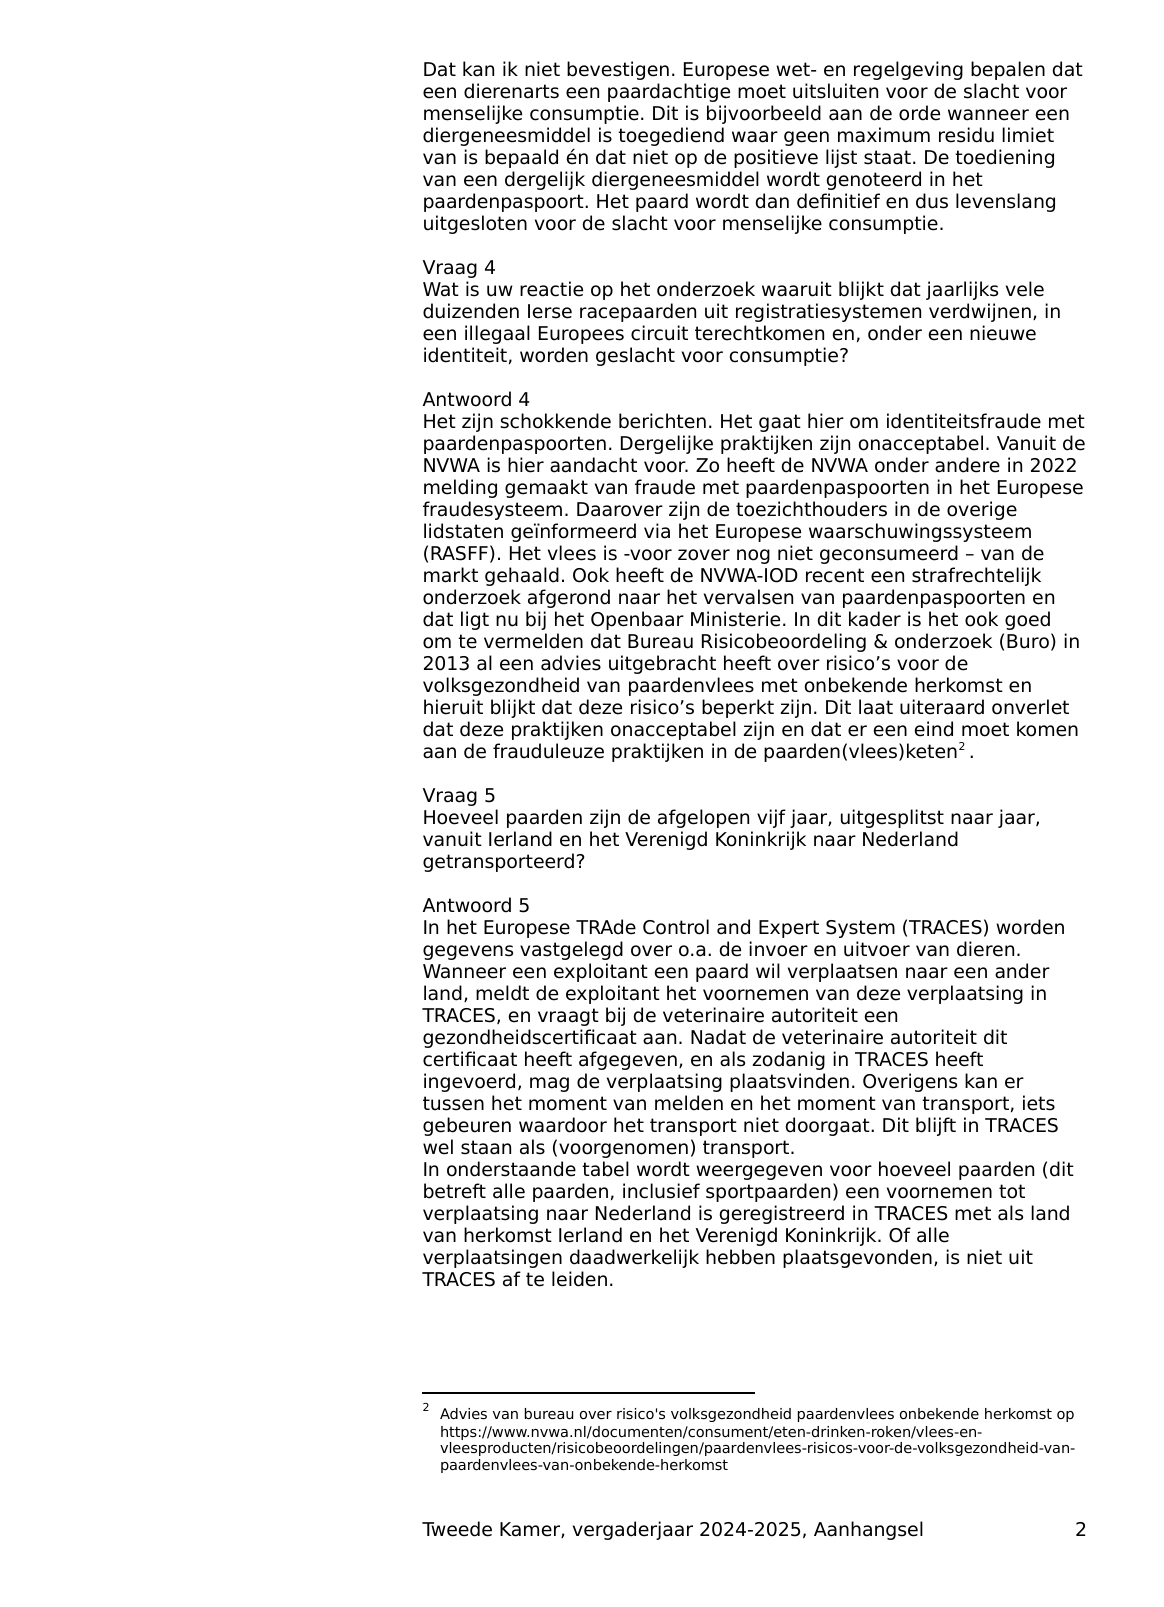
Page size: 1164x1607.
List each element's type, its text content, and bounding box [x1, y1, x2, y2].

text Dat kan ik niet bevestigen. Europese wet- en regelgeving bepalen dat een dierenarts een paardachtige moet uitsluiten voor de slacht voor menselijke consumptie. Dit is bijvoorbeeld aan de orde wanneer een diergeneesmiddel is toegediend waar geen maximum residu limiet van is bepaald én dat niet op de positieve lijst staat. De toediening van een dergelijk diergeneesmiddel wordt genoteerd in het paardenpaspoort. Het paard wordt dan definitief en dus levenslang uitgesloten voor de slacht voor menselijke consumptie. [422, 59, 1087, 235]
text Advies van bureau over risico's volksgezondheid paardenvlees onbekende herkomst op https://www.nvwa.nl/documenten/consument/eten-drinken-roken/vlees-en-vleesproducten/risicobeoordelingen/paardenvlees-risicos-voor-de-volksgezondheid-van-paardenvlees-van-onbekende-herkomst [422, 1402, 1087, 1474]
text Antwoord 5 [422, 895, 1087, 917]
text Antwoord 4 [422, 389, 1087, 411]
text In onderstaande tabel wordt weergegeven voor hoeveel paarden (dit betreft alle paarden, inclusief sportpaarden) een voornemen tot verplaatsing naar Nederland is geregistreerd in TRACES met als land van herkomst Ierland en het Verenigd Koninkrijk. Of alle verplaatsingen daadwerkelijk hebben plaatsgevonden, is niet uit TRACES af te leiden. [422, 1159, 1087, 1291]
text Het zijn schokkende berichten. Het gaat hier om identiteitsfraude met paardenpaspoorten. Dergelijke praktijken zijn onacceptabel. Vanuit de NVWA is hier aandacht voor. Zo heeft de NVWA onder andere in 2022 melding gemaakt van fraude met paardenpaspoorten in het Europese fraudesysteem. Daarover zijn de toezichthouders in de overige lidstaten geïnformeerd via het Europese waarschuwingssysteem (RASFF). Het vlees is -voor zover nog niet geconsumeerd – van de markt gehaald. Ook heeft de NVWA-IOD recent een strafrechtelijk onderzoek afgerond naar het vervalsen van paardenpaspoorten en dat ligt nu bij het Openbaar Ministerie. In dit kader is het ook goed om te vermelden dat Bureau Risicobeoordeling & onderzoek (Buro) in 2013 al een advies uitgebracht heeft over risico’s voor de volksgezondheid van paardenvlees met onbekende herkomst en hieruit blijkt dat deze risico’s beperkt zijn. Dit laat uiteraard onverlet dat deze praktijken onacceptabel zijn en dat er een eind moet komen aan de frauduleuze praktijken in de paarden(vlees)keten. [422, 411, 1087, 763]
text Vraag 4 [422, 257, 1087, 279]
text Wat is uw reactie op het onderzoek waaruit blijkt dat jaarlijks vele duizenden Ierse racepaarden uit registratiesystemen verdwijnen, in een illegaal Europees circuit terechtkomen en, onder een nieuwe identiteit, worden geslacht voor consumptie? [422, 279, 1087, 367]
text Vraag 5 [422, 785, 1087, 807]
text Hoeveel paarden zijn de afgelopen vijf jaar, uitgesplitst naar jaar, vanuit Ierland en het Verenigd Koninkrijk naar Nederland getransporteerd? [422, 807, 1087, 873]
text In het Europese TRAde Control and Expert System (TRACES) worden gegevens vastgelegd over o.a. de invoer en uitvoer van dieren. Wanneer een exploitant een paard wil verplaatsen naar een ander land, meldt de exploitant het voornemen van deze verplaatsing in TRACES, en vraagt bij de veterinaire autoriteit een gezondheidscertificaat aan. Nadat de veterinaire autoriteit dit certificaat heeft afgegeven, en als zodanig in TRACES heeft ingevoerd, mag de verplaatsing plaatsvinden. Overigens kan er tussen het moment van melden en het moment van transport, iets gebeuren waardoor het transport niet doorgaat. Dit blijft in TRACES wel staan als (voorgenomen) transport. [422, 917, 1087, 1159]
